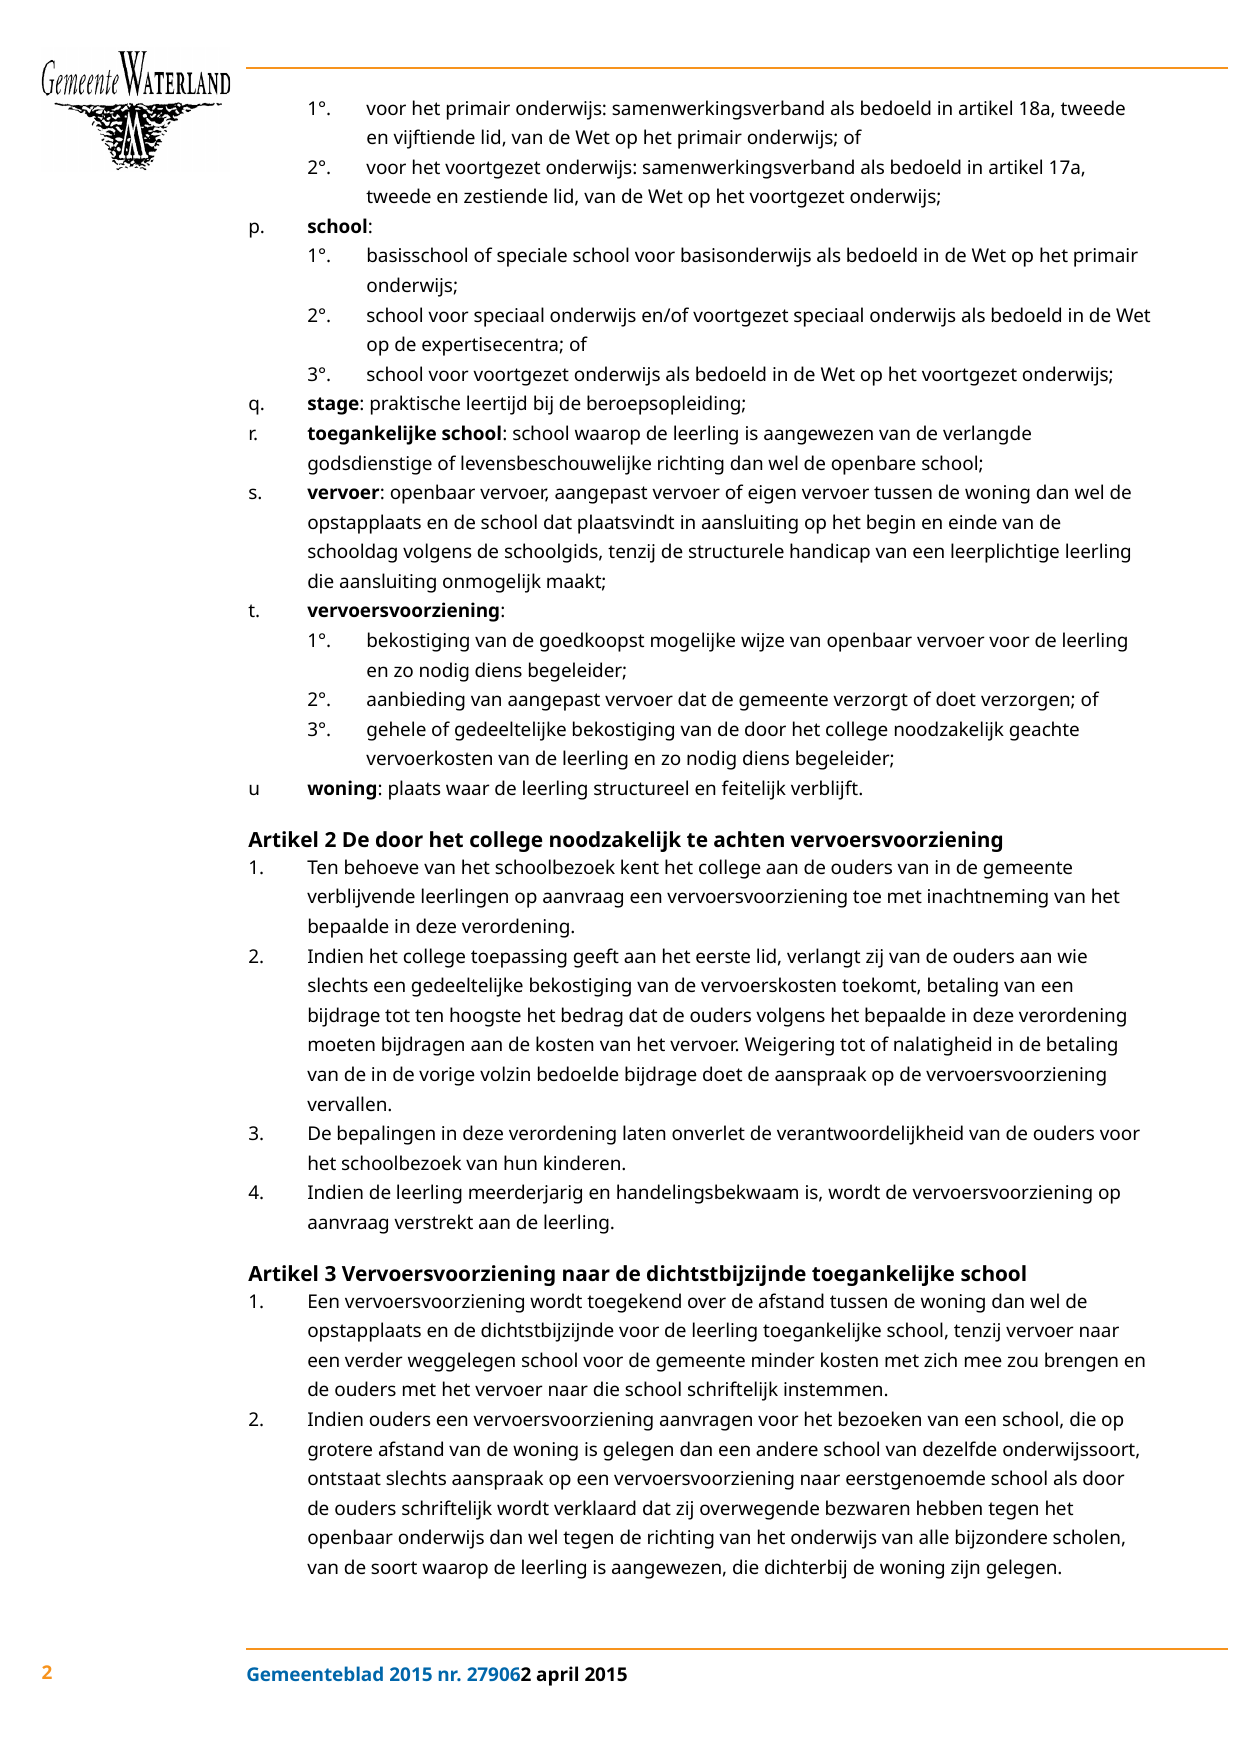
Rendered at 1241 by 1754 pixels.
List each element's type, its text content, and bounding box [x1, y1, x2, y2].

list stage: praktische leertijd bij de beroepsopleiding; [248, 391, 1152, 416]
list gehele of gedeeltelijke bekostiging van de door het college noodzakelijk geachte vervoerkosten van de leerling en zo nodig diens begeleider; [307, 716, 1152, 771]
list school: [248, 213, 1152, 239]
list vervoer: openbaar vervoer, aangepast vervoer of eigen vervoer tussen de woning dan wel de opstapplaats en de school dat plaatsvindt in aansluiting op het begin en einde van de schooldag volgens de schoolgids, tenzij de structurele handicap van een leerplichtige leerling die aansluiting onmogelijk maakt; [248, 479, 1152, 594]
list voor het primair onderwijs: samenwerkingsverband als bedoeld in artikel 18a, tweede en vijftiende lid, van de Wet op het primair onderwijs; of [307, 95, 1152, 150]
text Artikel 2 De door het college noodzakelijk te achten vervoersvoorziening [248, 826, 1152, 854]
list Een vervoersvoorziening wordt toegekend over de afstand tussen de woning dan wel de opstapplaats en de dichtstbijzijnde voor de leerling toegankelijke school, tenzij vervoer naar een verder weggelegen school voor de gemeente minder kosten met zich mee zou brengen en de ouders met het vervoer naar die school schriftelijk instemmen. [248, 1288, 1152, 1402]
list Indien het college toepassing geeft aan het eerste lid, verlangt zij van de ouders aan wie slechts een gedeeltelijke bekostiging van de vervoerskosten toekomt, betaling van een bijdrage tot ten hoogste het bedrag dat de ouders volgens het bepaalde in deze verordening moeten bijdragen aan de kosten van het vervoer. Weigering tot of nalatigheid in de betaling van de in de vorige volzin bedoelde bijdrage doet de aanspraak op de vervoersvoorziening vervallen. [248, 943, 1152, 1116]
list basisschool of speciale school voor basisonderwijs als bedoeld in de Wet op het primair onderwijs; [307, 243, 1152, 298]
list De bepalingen in deze verordening laten onverlet de verantwoordelijkheid van de ouders voor het schoolbezoek van hun kinderen. [248, 1120, 1152, 1176]
list voor het voortgezet onderwijs: samenwerkingsverband als bedoeld in artikel 17a, tweede en zestiende lid, van de Wet op het voortgezet onderwijs; [307, 154, 1152, 209]
list toegankelijke school: school waarop de leerling is aangewezen van de verlangde godsdienstige of levensbeschouwelijke richting dan wel de openbare school; [248, 420, 1152, 476]
list school voor speciaal onderwijs en/of voortgezet speciaal onderwijs als bedoeld in de Wet op de expertisecentra; of [307, 302, 1152, 357]
list aanbieding van aangepast vervoer dat de gemeente verzorgt of doet verzorgen; of [307, 686, 1152, 712]
list bekostiging van de goedkoopst mogelijke wijze van openbaar vervoer voor de leerling en zo nodig diens begeleider; [307, 627, 1152, 683]
text Artikel 3 Vervoersvoorziening naar de dichtstbijzijnde toegankelijke school [248, 1259, 1152, 1288]
list vervoersvoorziening: [248, 598, 1152, 623]
list Indien de leerling meerderjarig en handelingsbekwaam is, wordt de vervoersvoorziening op aanvraag verstrekt aan de leerling. [248, 1179, 1152, 1235]
list Ten behoeve van het schoolbezoek kent het college aan de ouders van in de gemeente verblijvende leerlingen op aanvraag een vervoersvoorziening toe met inachtneming van het bepaalde in deze verordening. [248, 854, 1152, 939]
list Indien ouders een vervoersvoorziening aanvragen voor het bezoeken van een school, die op grotere afstand van de woning is gelegen dan een andere school van dezelfde onderwijssoort, ontstaat slechts aanspraak op een vervoersvoorziening naar eerstgenoemde school als door de ouders schriftelijk wordt verklaard dat zij overwegende bezwaren hebben tegen het openbaar onderwijs dan wel tegen de richting van het onderwijs van alle bijzondere scholen, van de soort waarop de leerling is aangewezen, die dichterbij de woning zijn gelegen. [248, 1406, 1152, 1580]
list school voor voortgezet onderwijs als bedoeld in de Wet op het voortgezet onderwijs; [307, 361, 1152, 387]
picture [41, 47, 231, 172]
list woning: plaats waar de leerling structureel en feitelijk verblijft. [248, 775, 1152, 801]
